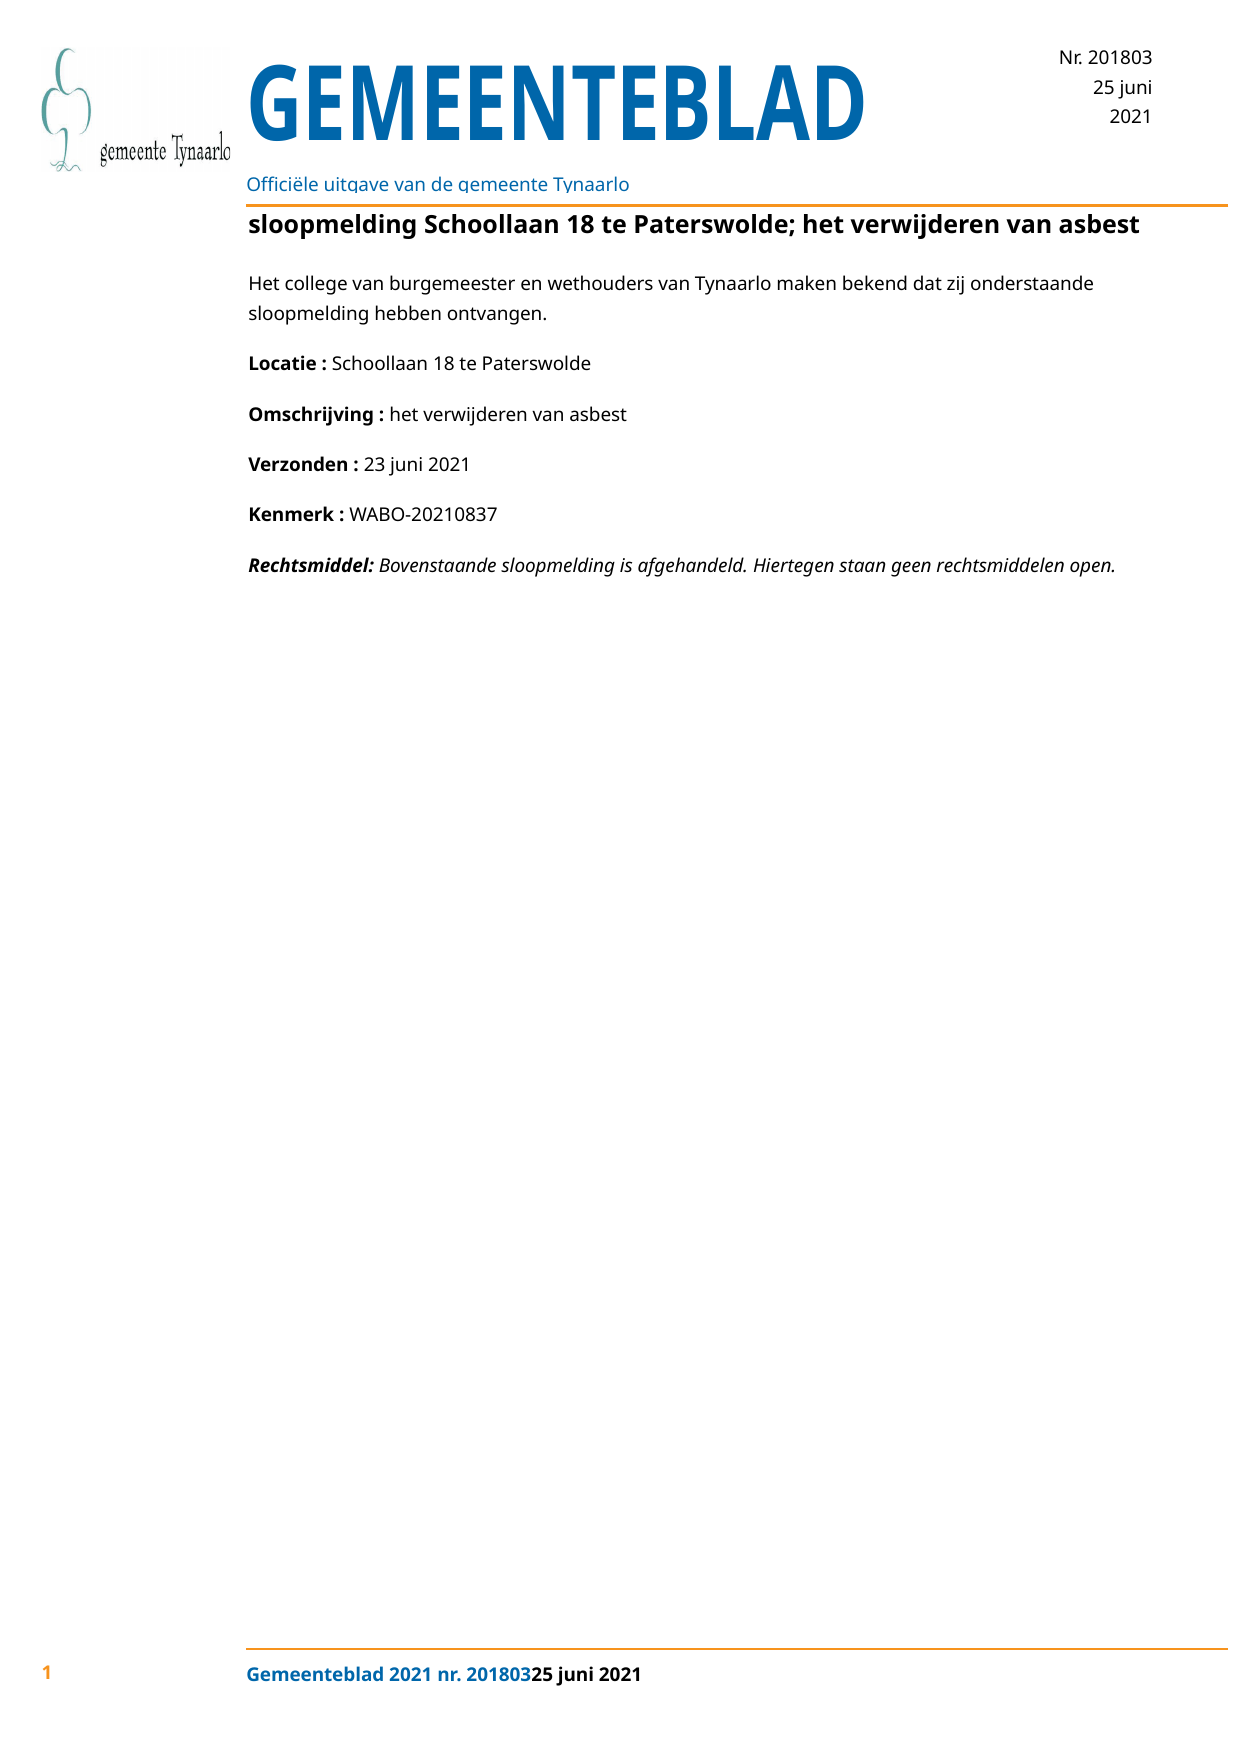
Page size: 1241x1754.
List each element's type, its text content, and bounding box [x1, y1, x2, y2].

text Omschrijving : het verwijderen van asbest [248, 401, 1152, 426]
text sloopmelding Schoollaan 18 te Paterswolde; het verwijderen van asbest [248, 207, 1152, 241]
text Verzonden : 23 juni 2021 [248, 451, 1152, 477]
text Rechtsmiddel: Bovenstaande sloopmelding is afgehandeld. Hiertegen staan geen rechtsmiddelen open. [248, 552, 1152, 578]
text Locatie : Schoollaan 18 te Paterswolde [248, 350, 1152, 376]
text Kenmerk : WABO-20210837 [248, 502, 1152, 527]
text Het college van burgemeester en wethouders van Tynaarlo maken bekend dat zij onderstaande sloopmelding hebben ontvangen. [248, 270, 1152, 326]
picture [41, 47, 231, 172]
